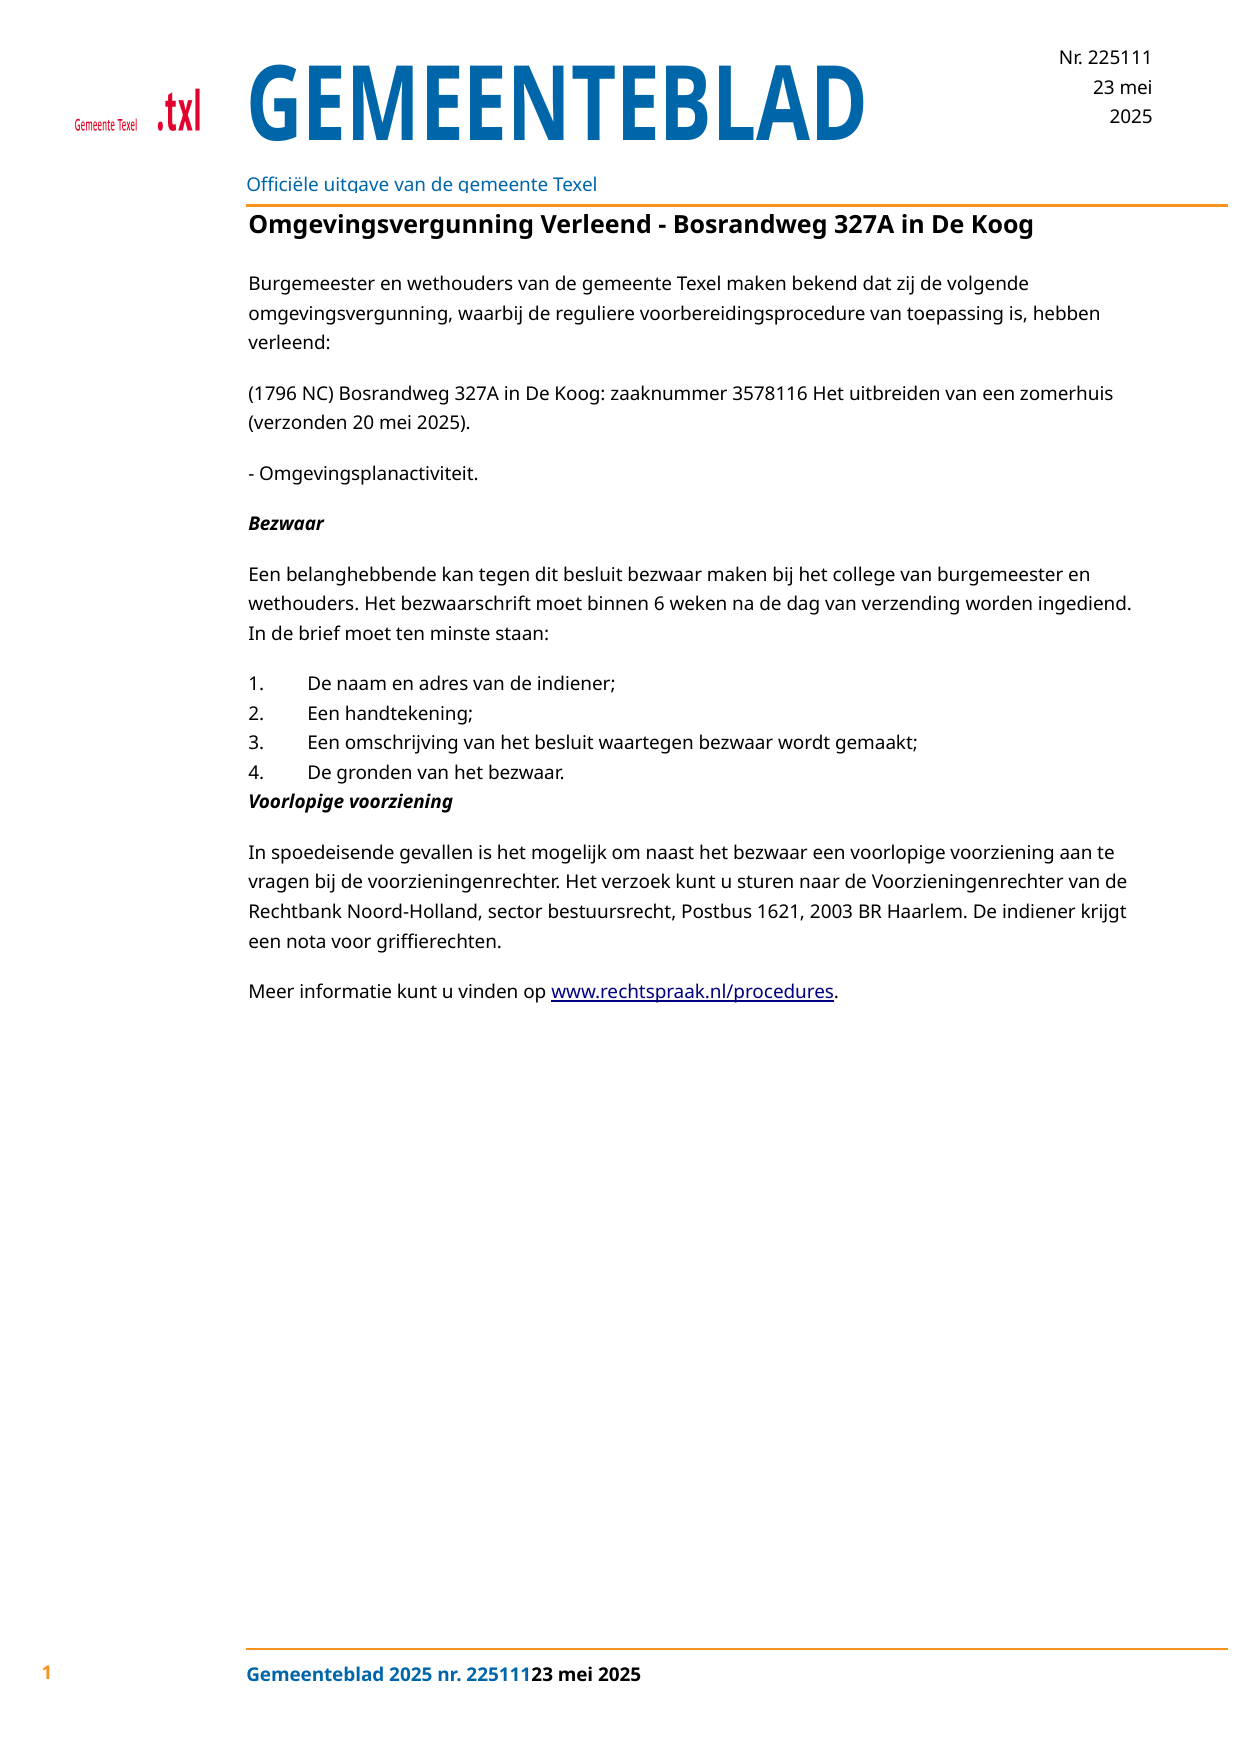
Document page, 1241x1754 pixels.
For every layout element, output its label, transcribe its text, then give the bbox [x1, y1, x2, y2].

list Een omschrijving van het besluit waartegen bezwaar wordt gemaakt; [248, 729, 1152, 755]
list Een handtekening; [248, 700, 1152, 726]
text Bezwaar [248, 510, 1152, 536]
text Voorlopige voorziening [248, 789, 1152, 814]
list De gronden van het bezwaar. [248, 759, 1152, 785]
picture [41, 47, 231, 172]
text (1796 NC) Bosrandweg 327A in De Koog: zaaknummer 3578116 Het uitbreiden van een zomerhuis (verzonden 20 mei 2025). [248, 380, 1152, 435]
text Een belanghebbende kan tegen dit besluit bezwaar maken bij het college van burgemeester en wethouders. Het bezwaarschrift moet binnen 6 weken na de dag van verzending worden ingediend. In de brief moet ten minste staan: [248, 561, 1152, 646]
text Omgevingsvergunning Verleend - Bosrandweg 327A in De Koog [248, 207, 1152, 241]
text Meer informatie kunt u vinden op www.rechtspraak.nl/procedures. [248, 978, 1152, 1004]
list De naam en adres van de indiener; [248, 670, 1152, 696]
text - Omgevingsplanactiviteit. [248, 460, 1152, 486]
text In spoedeisende gevallen is het mogelijk om naast het bezwaar een voorlopige voorziening aan te vragen bij de voorzieningenrechter. Het verzoek kunt u sturen naar de Voorzieningenrechter van de Rechtbank Noord-Holland, sector bestuursrecht, Postbus 1621, 2003 BR Haarlem. De indiener krijgt een nota voor griffierechten. [248, 839, 1152, 953]
text Burgemeester en wethouders van de gemeente Texel maken bekend dat zij de volgende omgevingsvergunning, waarbij de reguliere voorbereidingsprocedure van toepassing is, hebben verleend: [248, 270, 1152, 355]
